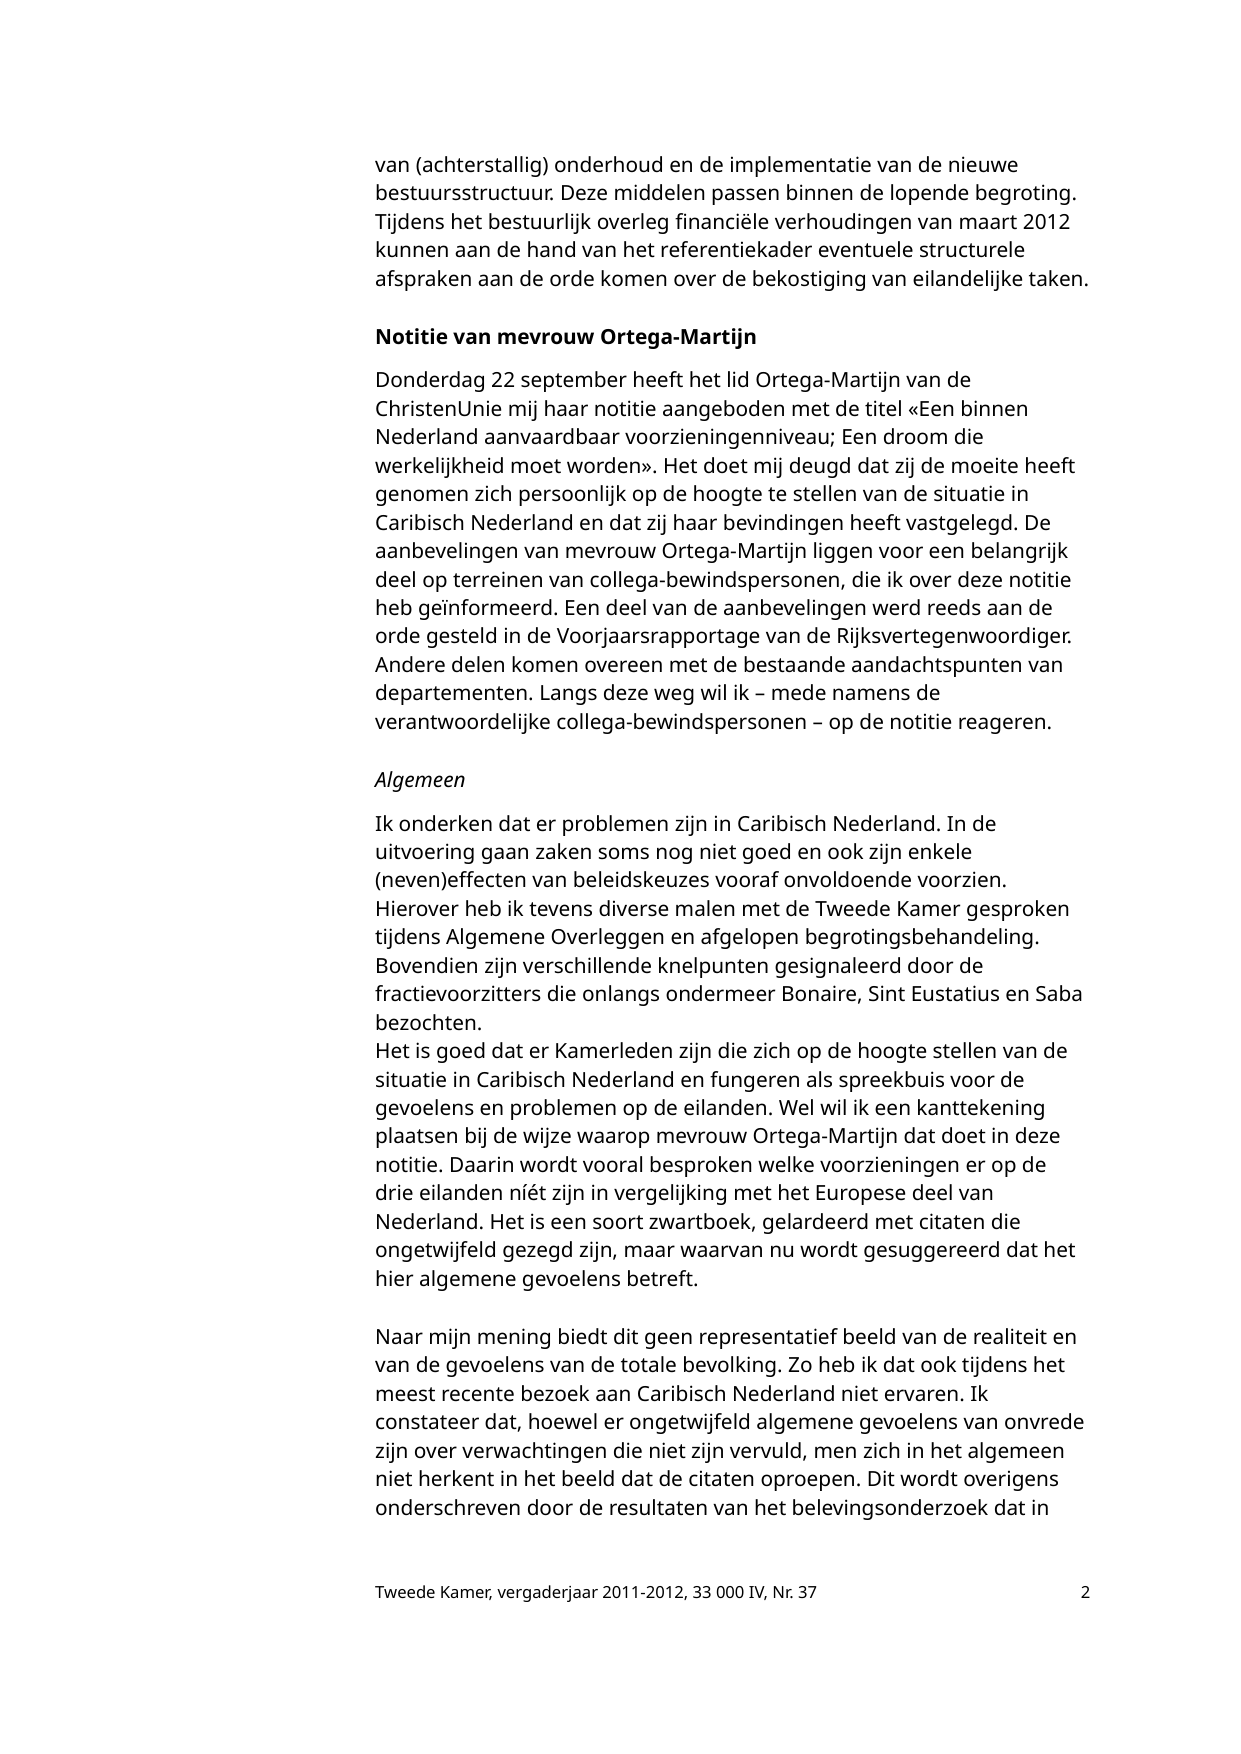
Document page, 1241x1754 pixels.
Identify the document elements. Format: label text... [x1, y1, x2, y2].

text Ik onderken dat er problemen zijn in Caribisch Nederland. In de uitvoering gaan zaken soms nog niet goed en ook zijn enkele (neven)effecten van beleidskeuzes vooraf onvoldoende voorzien. Hierover heb ik tevens diverse malen met de Tweede Kamer gesproken tijdens Algemene Overleggen en afgelopen begrotingsbehandeling. Bovendien zijn verschillende knelpunten gesignaleerd door de fractievoorzitters die onlangs ondermeer Bonaire, Sint Eustatius en Saba bezochten. [375, 809, 1090, 1036]
text Algemeen [375, 765, 1090, 794]
text Notitie van mevrouw Ortega-Martijn [375, 322, 1090, 351]
text Naar mijn mening biedt dit geen representatief beeld van de realiteit en van de gevoelens van de totale bevolking. Zo heb ik dat ook tijdens het meest recente bezoek aan Caribisch Nederland niet ervaren. Ik constateer dat, hoewel er ongetwijfeld algemene gevoelens van onvrede zijn over verwachtingen die niet zijn vervuld, men zich in het algemeen niet herkent in het beeld dat de citaten oproepen. Dit wordt overigens onderschreven door de resultaten van het belevingsonderzoek dat in [375, 1322, 1090, 1521]
text van (achterstallig) onderhoud en de implementatie van de nieuwe bestuursstructuur. Deze middelen passen binnen de lopende begroting. Tijdens het bestuurlijk overleg financiële verhoudingen van maart 2012 kunnen aan de hand van het referentiekader eventuele structurele afspraken aan de orde komen over de bekostiging van eilandelijke taken. [375, 150, 1090, 292]
text Donderdag 22 september heeft het lid Ortega-Martijn van de ChristenUnie mij haar notitie aangeboden met de titel «Een binnen Nederland aanvaardbaar voorzieningenniveau; Een droom die werkelijkheid moet worden». Het doet mij deugd dat zij de moeite heeft genomen zich persoonlijk op de hoogte te stellen van de situatie in Caribisch Nederland en dat zij haar bevindingen heeft vastgelegd. De aanbevelingen van mevrouw Ortega-Martijn liggen voor een belangrijk deel op terreinen van collega-bewindspersonen, die ik over deze notitie heb geïnformeerd. Een deel van de aanbevelingen werd reeds aan de orde gesteld in de Voorjaarsrapportage van de Rijksvertegenwoordiger. Andere delen komen overeen met de bestaande aandachtspunten van departementen. Langs deze weg wil ik – mede namens de verantwoordelijke collega-bewindspersonen – op de notitie reageren. [375, 366, 1090, 735]
text Het is goed dat er Kamerleden zijn die zich op de hoogte stellen van de situatie in Caribisch Nederland en fungeren als spreekbuis voor de gevoelens en problemen op de eilanden. Wel wil ik een kanttekening plaatsen bij de wijze waarop mevrouw Ortega-Martijn dat doet in deze notitie. Daarin wordt vooral besproken welke voorzieningen er op de drie eilanden níét zijn in vergelijking met het Europese deel van Nederland. Het is een soort zwartboek, gelardeerd met citaten die ongetwijfeld gezegd zijn, maar waarvan nu wordt gesuggereerd dat het hier algemene gevoelens betreft. [375, 1036, 1090, 1292]
